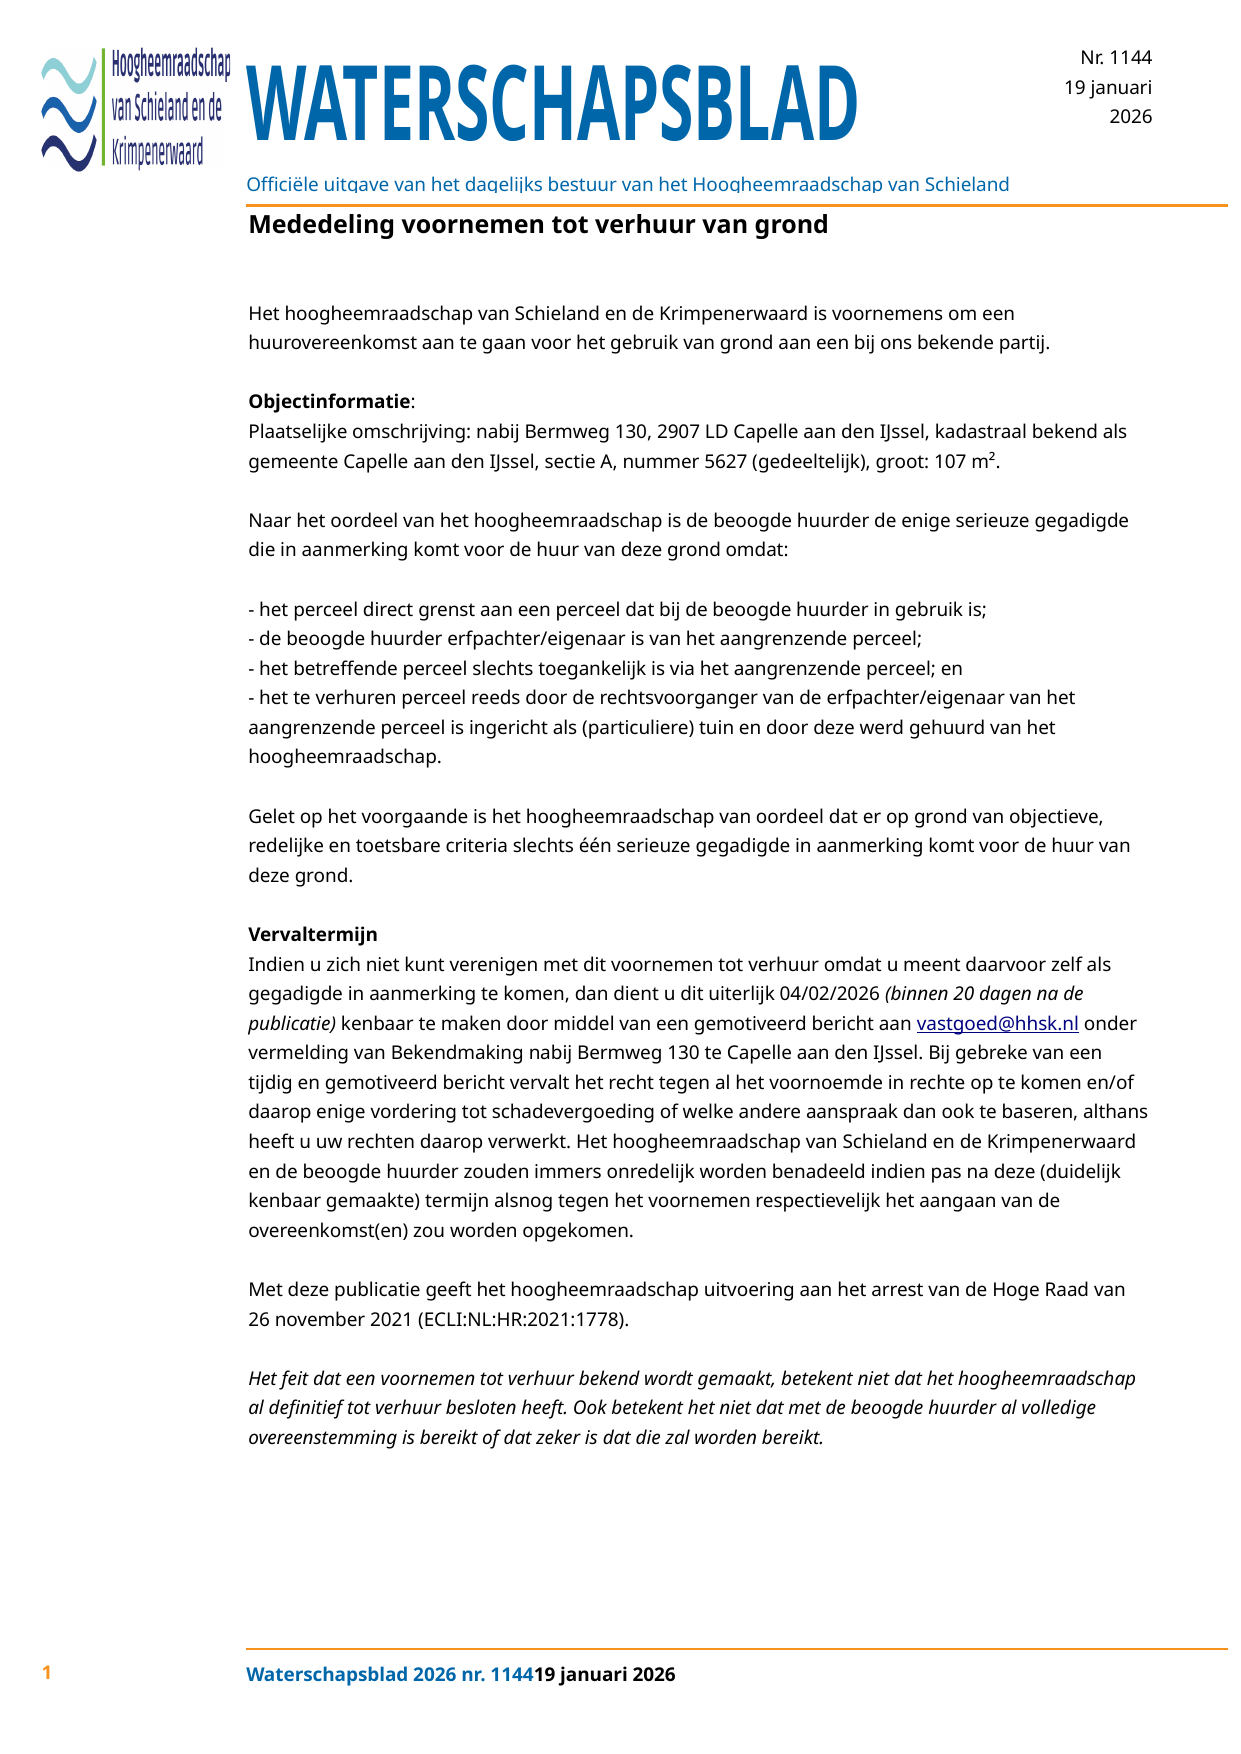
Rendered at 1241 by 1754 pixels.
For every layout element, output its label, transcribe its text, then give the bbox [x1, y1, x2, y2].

text Mededeling voornemen tot verhuur van grond [248, 207, 1152, 241]
text - het perceel direct grenst aan een perceel dat bij de beoogde huurder in gebruik is; [248, 596, 1152, 621]
text Gelet op het voorgaande is het hoogheemraadschap van oordeel dat er op grond van objectieve, redelijke en toetsbare criteria slechts één serieuze gegadigde in aanmerking komt voor de huur van deze grond. [248, 803, 1152, 888]
text Het hoogheemraadschap van Schieland en de Krimpenerwaard is voornemens om een huurovereenkomst aan te gaan voor het gebruik van grond aan een bij ons bekende partij. [248, 300, 1152, 355]
text Vervaltermijn [248, 921, 1152, 947]
text Plaatselijke omschrijving: nabij Bermweg 130, 2907 LD Capelle aan den IJssel, kadastraal bekend als gemeente Capelle aan den IJssel, sectie A, nummer 5627 (gedeeltelijk), groot: 107 m². [248, 418, 1152, 473]
picture [41, 47, 231, 172]
text Met deze publicatie geeft het hoogheemraadschap uitvoering aan het arrest van de Hoge Raad van 26 november 2021 (ECLI:NL:HR:2021:1778). [248, 1276, 1152, 1331]
text - het betreffende perceel slechts toegankelijk is via het aangrenzende perceel; en [248, 655, 1152, 681]
text - de beoogde huurder erfpachter/eigenaar is van het aangrenzende perceel; [248, 625, 1152, 651]
text Naar het oordeel van het hoogheemraadschap is de beoogde huurder de enige serieuze gegadigde die in aanmerking komt voor de huur van deze grond omdat: [248, 507, 1152, 562]
text Objectinformatie: [248, 389, 1152, 414]
text Indien u zich niet kunt verenigen met dit voornemen tot verhuur omdat u meent daarvoor zelf als gegadigde in aanmerking te komen, dan dient u dit uiterlijk 04/02/2026 (binnen 20 dagen na de publicatie) kenbaar te maken door middel van een gemotiveerd bericht aan vastgoed@hhsk.nl onder vermelding van Bekendmaking nabij Bermweg 130 te Capelle aan den IJssel. Bij gebreke van een tijdig en gemotiveerd bericht vervalt het recht tegen al het voornoemde in rechte op te komen en/of daarop enige vordering tot schadevergoeding of welke andere aanspraak dan ook te baseren, althans heeft u uw rechten daarop verwerkt. Het hoogheemraadschap van Schieland en de Krimpenerwaard en de beoogde huurder zouden immers onredelijk worden benadeeld indien pas na deze (duidelijk kenbaar gemaakte) termijn alsnog tegen het voornemen respectievelijk het aangaan van de overeenkomst(en) zou worden opgekomen. [248, 951, 1152, 1243]
text Het feit dat een voornemen tot verhuur bekend wordt gemaakt, betekent niet dat het hoogheemraadschap al definitief tot verhuur besloten heeft. Ook betekent het niet dat met de beoogde huurder al volledige overeenstemming is bereikt of dat zeker is dat die zal worden bereikt. [248, 1365, 1152, 1450]
text - het te verhuren perceel reeds door de rechtsvoorganger van de erfpachter/eigenaar van het aangrenzende perceel is ingericht als (particuliere) tuin en door deze werd gehuurd van het hoogheemraadschap. [248, 684, 1152, 769]
